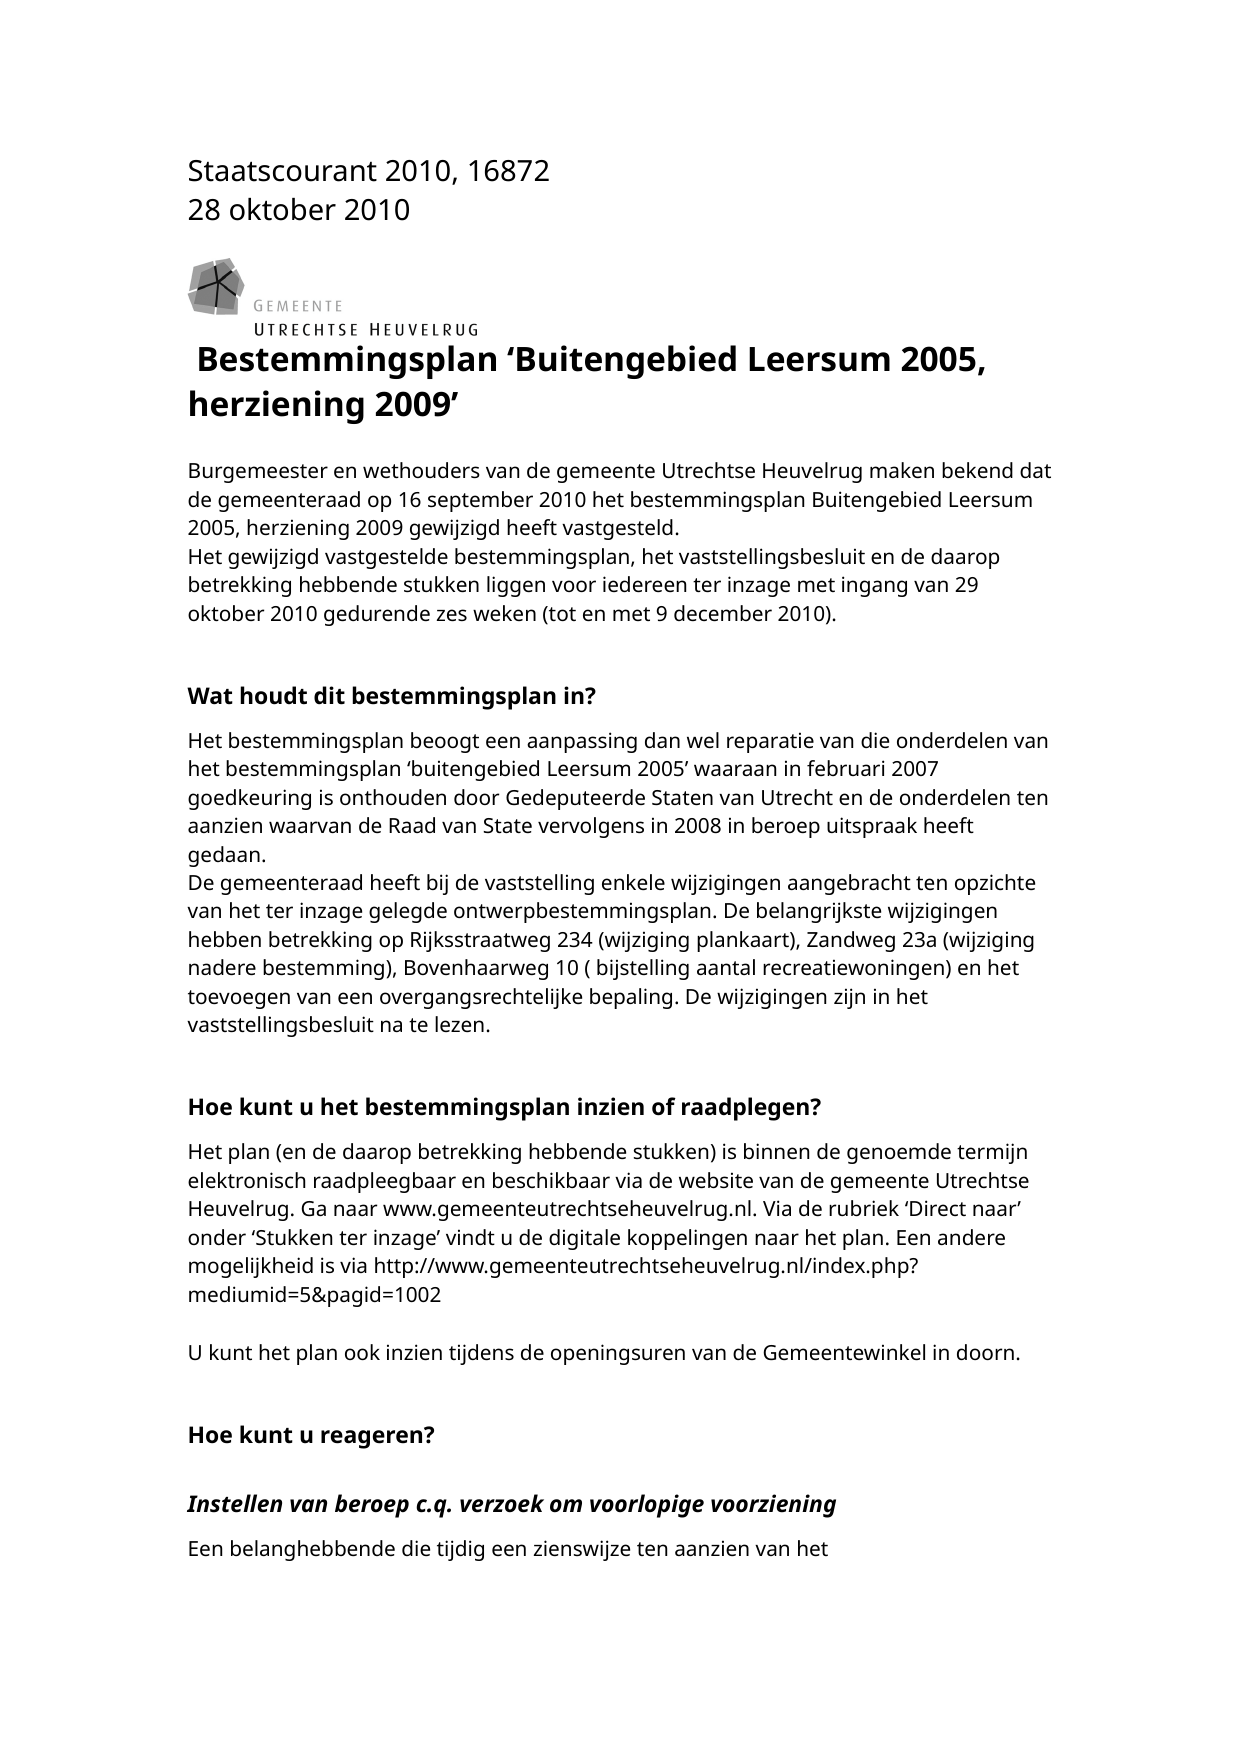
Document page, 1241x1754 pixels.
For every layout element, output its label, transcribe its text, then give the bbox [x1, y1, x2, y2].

text U kunt het plan ook inzien tijdens de openingsuren van de Gemeentewinkel in doorn. [187, 1338, 1053, 1367]
text 28 oktober 2010 [187, 190, 1053, 229]
text Staatscourant 2010, 16872 [187, 150, 1053, 190]
text Burgemeester en wethouders van de gemeente Utrechtse Heuvelrug maken bekend dat de gemeenteraad op 16 september 2010 het bestemmingsplan Buitengebied Leersum 2005, herziening 2009 gewijzigd heeft vastgesteld. [187, 457, 1053, 542]
subtitle Instellen van beroep c.q. verzoek om voorlopige voorziening [187, 1488, 1053, 1519]
text Het gewijzigd vastgestelde bestemmingsplan, het vaststellingsbesluit en de daarop betrekking hebbende stukken liggen voor iedereen ter inzage met ingang van 29 oktober 2010 gedurende zes weken (tot en met 9 december 2010). [187, 542, 1053, 627]
subtitle Hoe kunt u het bestemmingsplan inzien of raadplegen? [187, 1091, 1053, 1122]
subtitle Bestemmingsplan ‘Buitengebied Leersum 2005, herziening 2009’ [187, 271, 1053, 427]
text Het bestemmingsplan beoogt een aanpassing dan wel reparatie van die onderdelen van het bestemmingsplan ‘buitengebied Leersum 2005’ waaraan in februari 2007 goedkeuring is onthouden door Gedeputeerde Staten van Utrecht en de onderdelen ten aanzien waarvan de Raad van State vervolgens in 2008 in beroep uitspraak heeft gedaan. [187, 726, 1053, 868]
text Een belanghebbende die tijdig een zienswijze ten aanzien van het [187, 1534, 1053, 1562]
picture [187, 258, 477, 336]
text Het plan (en de daarop betrekking hebbende stukken) is binnen de genoemde termijn elektronisch raadpleegbaar en beschikbaar via de website van de gemeente Utrechtse Heuvelrug. Ga naar www.gemeenteutrechtseheuvelrug.nl. Via de rubriek ‘Direct naar’ onder ‘Stukken ter inzage’ vindt u de digitale koppelingen naar het plan. Een andere mogelijkheid is via http://www.gemeenteutrechtseheuvelrug.nl/index.php?mediumid=5&pagid=1002 [187, 1137, 1053, 1308]
text De gemeenteraad heeft bij de vaststelling enkele wijzigingen aangebracht ten opzichte van het ter inzage gelegde ontwerpbestemmingsplan. De belangrijkste wijzigingen hebben betrekking op Rijksstraatweg 234 (wijziging plankaart), Zandweg 23a (wijziging nadere bestemming), Bovenhaarweg 10 ( bijstelling aantal recreatiewoningen) en het toevoegen van een overgangsrechtelijke bepaling. De wijzigingen zijn in het vaststellingsbesluit na te lezen. [187, 868, 1053, 1039]
subtitle Hoe kunt u reageren? [187, 1419, 1053, 1450]
subtitle Wat houdt dit bestemmingsplan in? [187, 680, 1053, 711]
